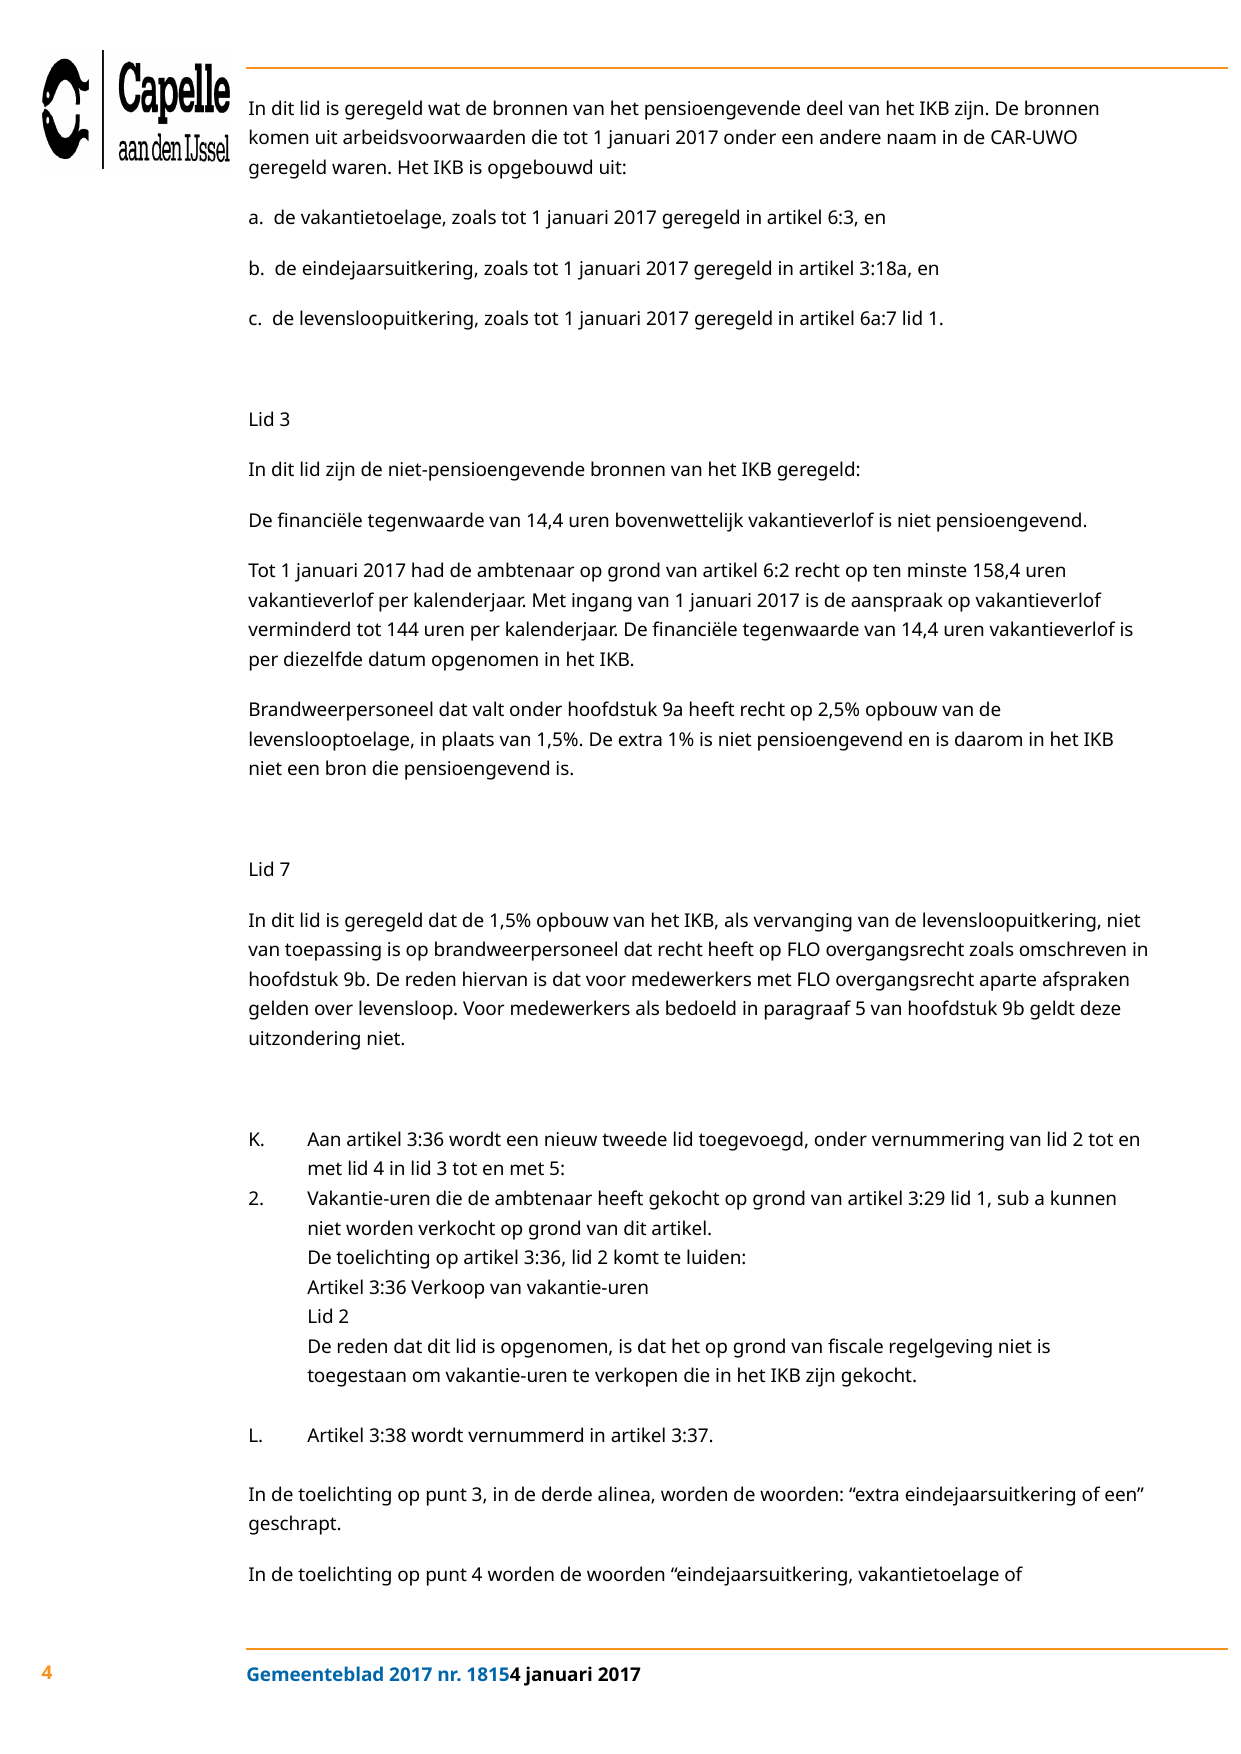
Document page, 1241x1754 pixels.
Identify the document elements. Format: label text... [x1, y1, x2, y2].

text Lid 7 [248, 856, 1152, 882]
list De toelichting op artikel 3:36, lid 2 komt te luiden: [248, 1244, 1152, 1270]
text In de toelichting op punt 3, in de derde alinea, worden de woorden: “extra eindejaarsuitkering of een” geschrapt. [248, 1481, 1152, 1536]
text b. de eindejaarsuitkering, zoals tot 1 januari 2017 geregeld in artikel 3:18a, en [248, 255, 1152, 281]
text In dit lid is geregeld wat de bronnen van het pensioengevende deel van het IKB zijn. De bronnen komen uit arbeidsvoorwaarden die tot 1 januari 2017 onder een andere naam in de CAR-UWO geregeld waren. Het IKB is opgebouwd uit: [248, 95, 1152, 180]
list Lid 2 [248, 1303, 1152, 1329]
text Brandweerpersoneel dat valt onder hoofdstuk 9a heeft recht op 2,5% opbouw van de levenslooptoelage, in plaats van 1,5%. De extra 1% is niet pensioengevend en is daarom in het IKB niet een bron die pensioengevend is. [248, 696, 1152, 781]
text In dit lid is geregeld dat de 1,5% opbouw van het IKB, als vervanging van de levensloopuitkering, niet van toepassing is op brandweerpersoneel dat recht heeft op FLO overgangsrecht zoals omschreven in hoofdstuk 9b. De reden hiervan is dat voor medewerkers met FLO overgangsrecht aparte afspraken gelden over levensloop. Voor medewerkers als bedoeld in paragraaf 5 van hoofdstuk 9b geldt deze uitzondering niet. [248, 907, 1152, 1051]
list De reden dat dit lid is opgenomen, is dat het op grond van fiscale regelgeving niet is toegestaan om vakantie-uren te verkopen die in het IKB zijn gekocht. [248, 1333, 1152, 1388]
list Artikel 3:38 wordt vernummerd in artikel 3:37. [248, 1422, 1152, 1448]
text Tot 1 januari 2017 had de ambtenaar op grond van artikel 6:2 recht op ten minste 158,4 uren vakantieverlof per kalenderjaar. Met ingang van 1 januari 2017 is de aanspraak op vakantieverlof verminderd tot 144 uren per kalenderjaar. De financiële tegenwaarde van 14,4 uren vakantieverlof is per diezelfde datum opgenomen in het IKB. [248, 557, 1152, 672]
text De financiële tegenwaarde van 14,4 uren bovenwettelijk vakantieverlof is niet pensioengevend. [248, 507, 1152, 533]
text a. de vakantietoelage, zoals tot 1 januari 2017 geregeld in artikel 6:3, en [248, 204, 1152, 230]
text Lid 3 [248, 406, 1152, 432]
text c. de levensloopuitkering, zoals tot 1 januari 2017 geregeld in artikel 6a:7 lid 1. [248, 305, 1152, 331]
text In dit lid zijn de niet-pensioengevende bronnen van het IKB geregeld: [248, 456, 1152, 482]
list Vakantie-uren die de ambtenaar heeft gekocht op grond van artikel 3:29 lid 1, sub a kunnen niet worden verkocht op grond van dit artikel. [248, 1185, 1152, 1241]
list Artikel 3:36 Verkoop van vakantie-uren [248, 1274, 1152, 1300]
list Aan artikel 3:36 wordt een nieuw tweede lid toegevoegd, onder vernummering van lid 2 tot en met lid 4 in lid 3 tot en met 5: [248, 1126, 1152, 1181]
text In de toelichting op punt 4 worden de woorden “eindejaarsuitkering, vakantietoelage of [248, 1561, 1152, 1587]
picture [41, 47, 231, 172]
